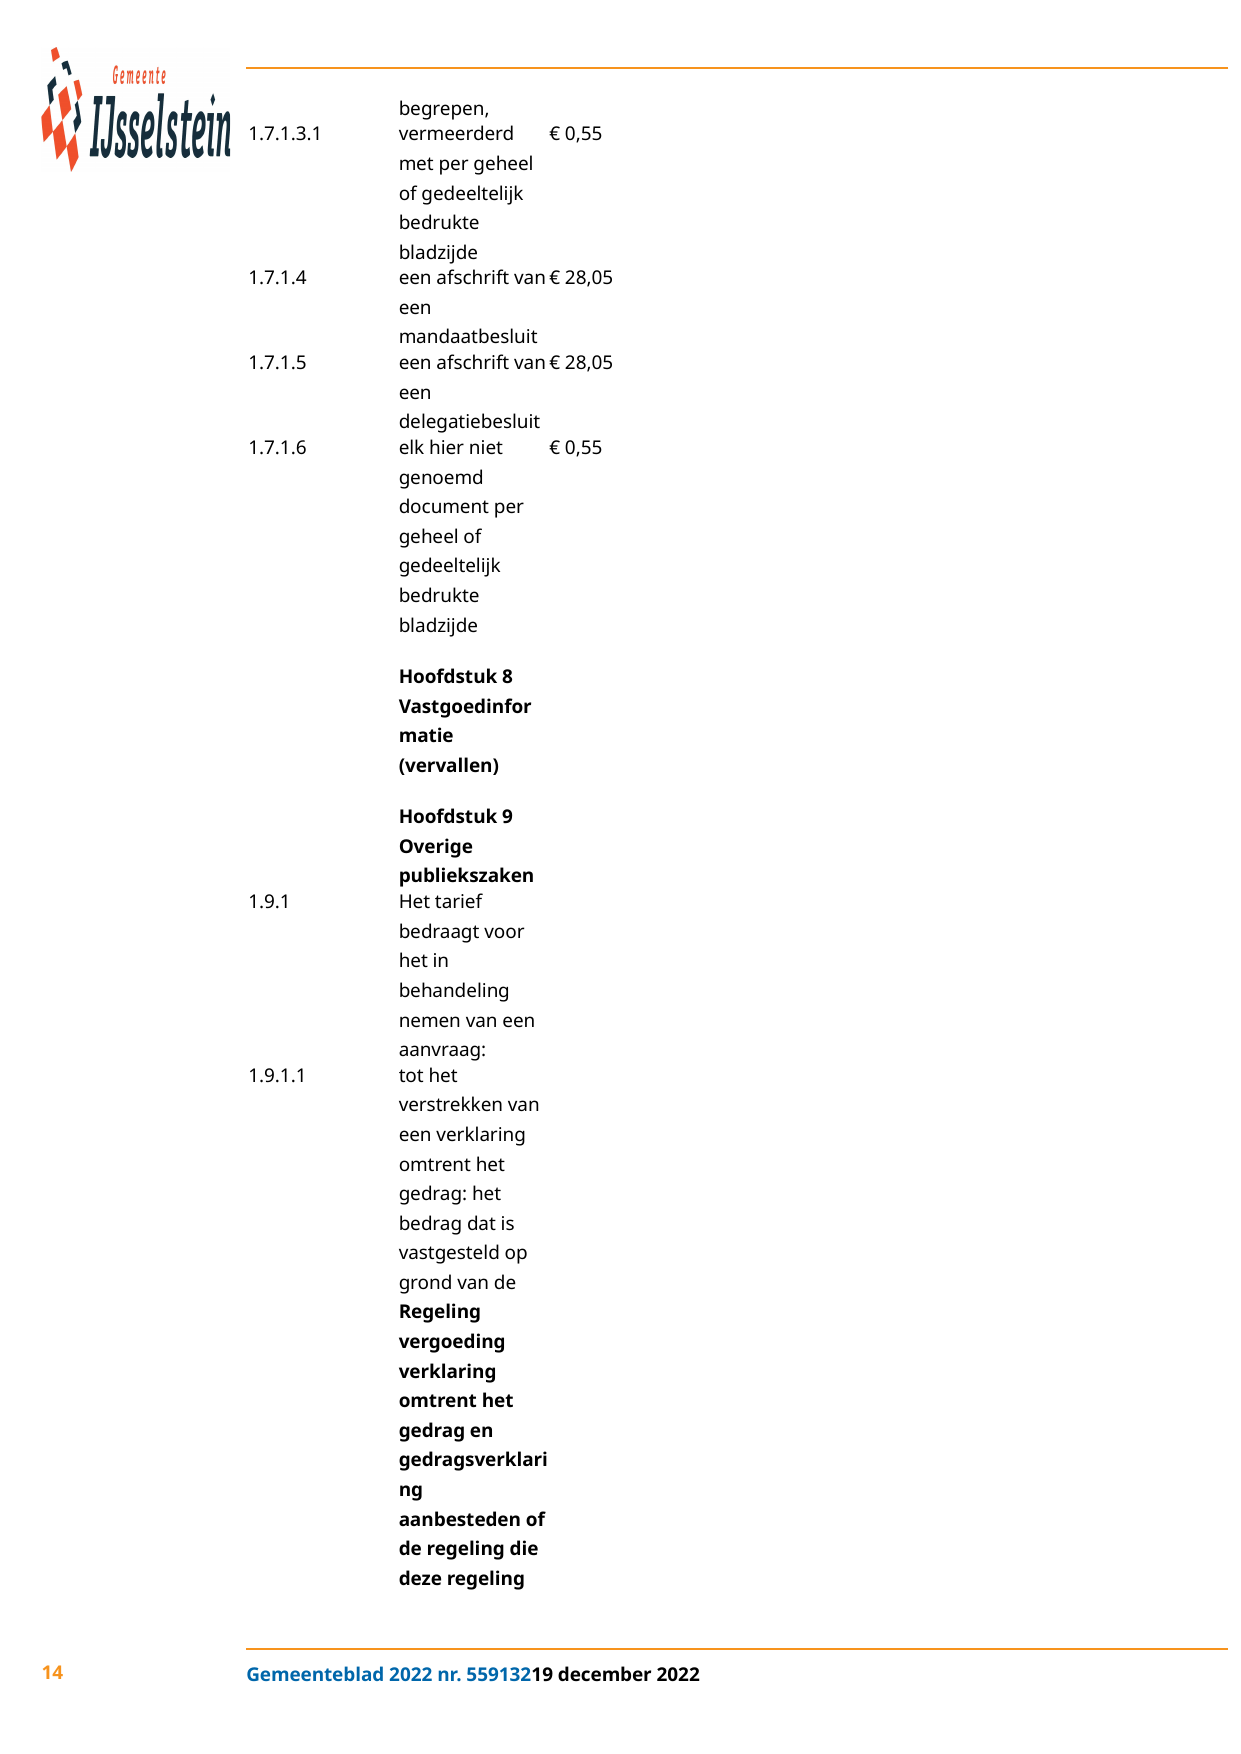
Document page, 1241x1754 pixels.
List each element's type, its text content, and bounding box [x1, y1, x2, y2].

table_cell [399, 778, 549, 803]
table_cell 1.9.1.1 [248, 1062, 398, 1591]
table_cell een afschrift van een mandaatbesluit [399, 265, 549, 349]
table_cell [549, 1062, 700, 1591]
table_cell 1.9.1 [248, 889, 398, 1062]
table_cell [549, 778, 700, 803]
table_cell 1.7.1.5 [248, 350, 398, 434]
table_cell € 28,05 [549, 265, 700, 349]
table_cell 1.7.1.3.1 [248, 121, 398, 264]
table_cell [248, 804, 398, 888]
table_cell 1.7.1.6 [248, 434, 398, 638]
table_cell [549, 638, 700, 663]
table_cell tot het verstrekken van een verklaring omtrent het gedrag: het bedrag dat is vastgesteld op grond van de Regeling vergoeding verklaring omtrent het gedrag en gedragsverklaring aanbesteden of de regeling die deze regeling [399, 1062, 549, 1591]
picture [41, 47, 231, 172]
table_cell [549, 663, 700, 778]
table_cell 1.7.1.4 [248, 265, 398, 349]
table_cell Hoofdstuk 9 Overige publiekszaken [399, 804, 549, 888]
table_cell [248, 638, 398, 663]
table_cell begrepen, [399, 95, 549, 121]
table_cell [399, 638, 549, 663]
table_cell elk hier niet genoemd document per geheel of gedeeltelijk bedrukte bladzijde [399, 434, 549, 638]
table_cell vermeerderd met per geheel of gedeeltelijk bedrukte bladzijde [399, 121, 549, 264]
table_cell [248, 778, 398, 803]
table_cell Hoofdstuk 8 Vastgoedinformatie (vervallen) [399, 663, 549, 778]
table_cell € 0,55 [549, 434, 700, 638]
table_cell € 0,55 [549, 121, 700, 264]
table_cell [549, 804, 700, 888]
table_cell [549, 95, 700, 121]
table_cell Het tarief bedraagt voor het in behandeling nemen van een aanvraag: [399, 889, 549, 1062]
table_cell [248, 95, 398, 121]
table_cell [248, 663, 398, 778]
table_cell een afschrift van een delegatiebesluit [399, 350, 549, 434]
table_cell [549, 889, 700, 1062]
table_cell € 28,05 [549, 350, 700, 434]
